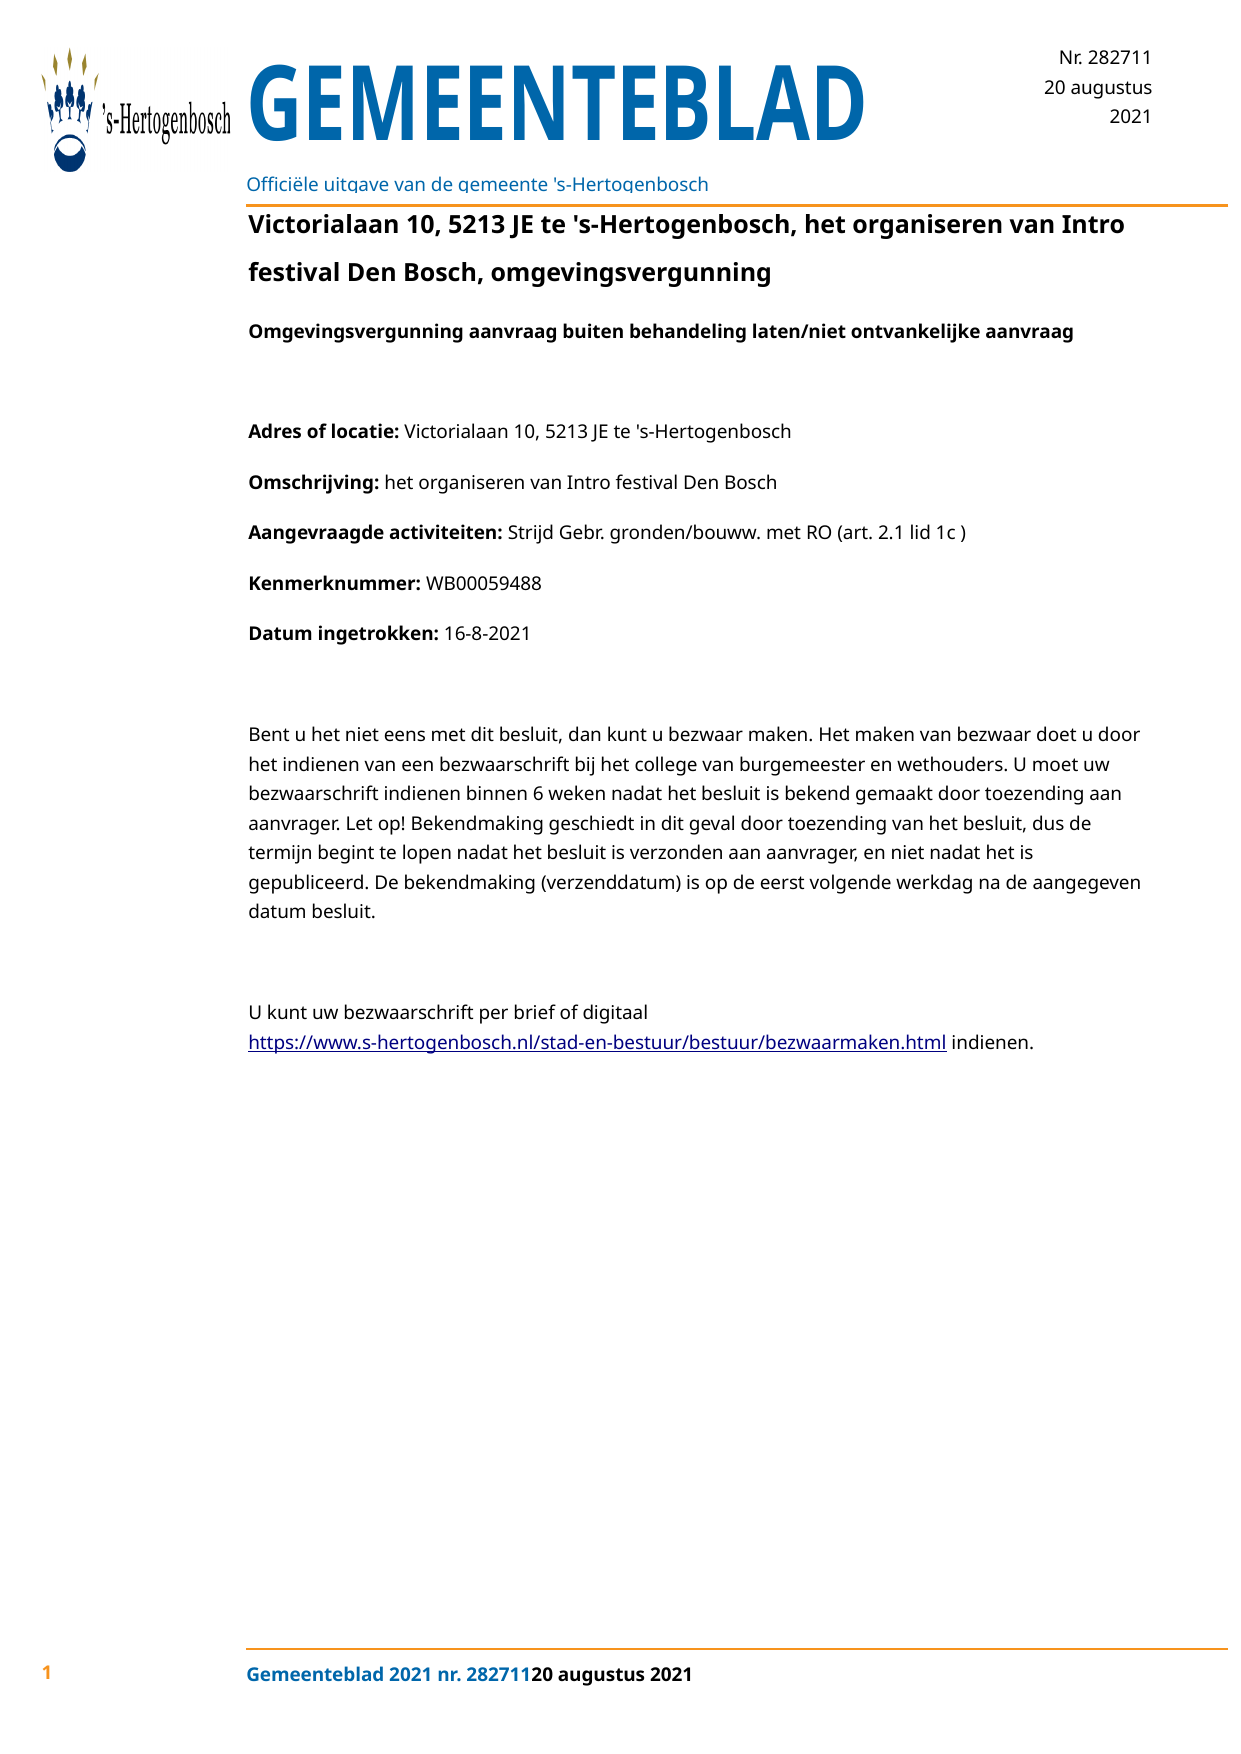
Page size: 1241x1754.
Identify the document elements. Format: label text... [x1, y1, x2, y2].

text Victorialaan 10, 5213 JE te 's-Hertogenbosch, het organiseren van Intro festival Den Bosch, omgevingsvergunning [248, 207, 1152, 288]
text Omgevingsvergunning aanvraag buiten behandeling laten/niet ontvankelijke aanvraag [248, 318, 1152, 344]
text Adres of locatie: Victorialaan 10, 5213 JE te 's-Hertogenbosch [248, 419, 1152, 444]
text Bent u het niet eens met dit besluit, dan kunt u bezwaar maken. Het maken van bezwaar doet u door het indienen van een bezwaarschrift bij het college van burgemeester en wethouders. U moet uw bezwaarschrift indienen binnen 6 weken nadat het besluit is bekend gemaakt door toezending aan aanvrager. Let op! Bekendmaking geschiedt in dit geval door toezending van het besluit, dus de termijn begint te lopen nadat het besluit is verzonden aan aanvrager, en niet nadat het is gepubliceerd. De bekendmaking (verzenddatum) is op de eerst volgende werkdag na de aangegeven datum besluit. [248, 721, 1152, 924]
text Kenmerknummer: WB00059488 [248, 570, 1152, 596]
text Datum ingetrokken: 16-8-2021 [248, 620, 1152, 646]
picture [41, 47, 231, 172]
text Aangevraagde activiteiten: Strijd Gebr. gronden/bouww. met RO (art. 2.1 lid 1c ) [248, 519, 1152, 545]
text Omschrijving: het organiseren van Intro festival Den Bosch [248, 469, 1152, 495]
text U kunt uw bezwaarschrift per brief of digitaal https://www.s-hertogenbosch.nl/stad-en-bestuur/bestuur/bezwaarmaken.html indienen. [248, 999, 1152, 1055]
